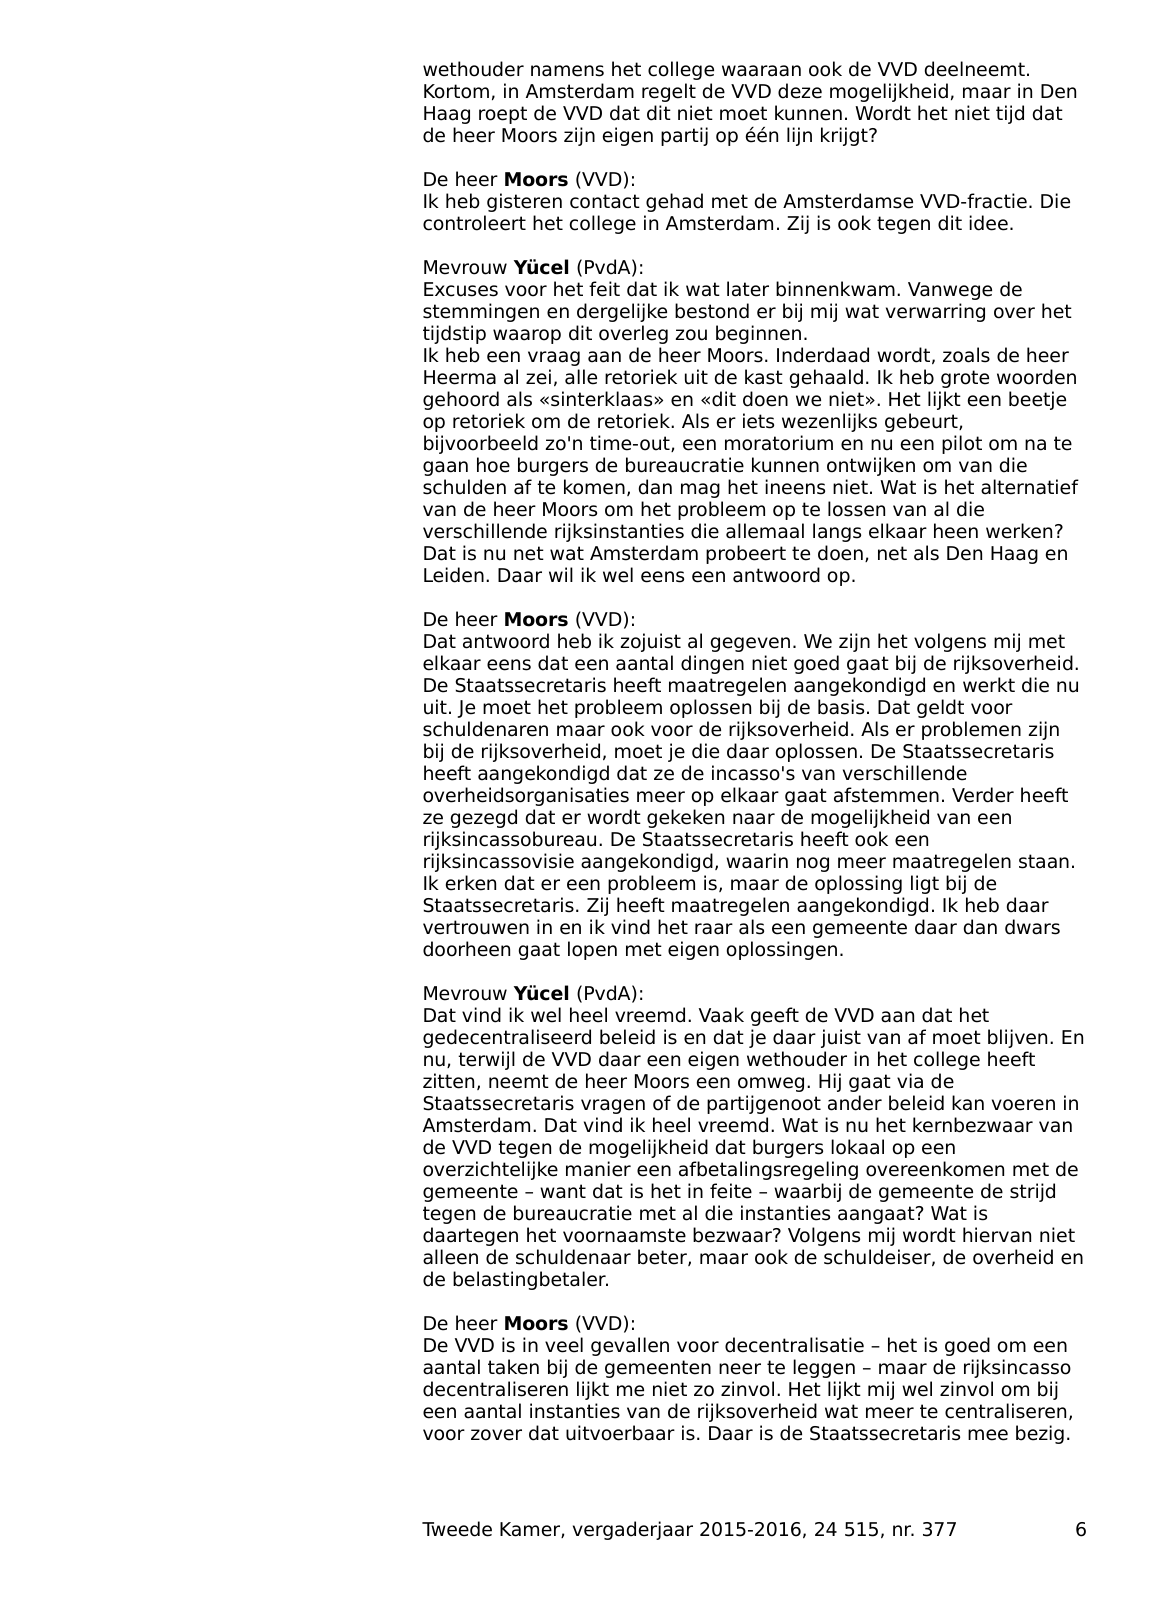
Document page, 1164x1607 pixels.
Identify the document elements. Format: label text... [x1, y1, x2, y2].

text Mevrouw Yücel (PvdA): [422, 257, 1087, 279]
text Dat antwoord heb ik zojuist al gegeven. We zijn het volgens mij met elkaar eens dat een aantal dingen niet goed gaat bij de rijksoverheid. De Staatssecretaris heeft maatregelen aangekondigd en werkt die nu uit. Je moet het probleem oplossen bij de basis. Dat geldt voor schuldenaren maar ook voor de rijksoverheid. Als er problemen zijn bij de rijksoverheid, moet je die daar oplossen. De Staatssecretaris heeft aangekondigd dat ze de incasso's van verschillende overheidsorganisaties meer op elkaar gaat afstemmen. Verder heeft ze gezegd dat er wordt gekeken naar de mogelijkheid van een rijksincassobureau. De Staatssecretaris heeft ook een rijksincassovisie aangekondigd, waarin nog meer maatregelen staan. Ik erken dat er een probleem is, maar de oplossing ligt bij de Staatssecretaris. Zij heeft maatregelen aangekondigd. Ik heb daar vertrouwen in en ik vind het raar als een gemeente daar dan dwars doorheen gaat lopen met eigen oplossingen. [422, 631, 1087, 961]
text De heer Moors (VVD): [422, 1313, 1087, 1335]
text wethouder namens het college waaraan ook de VVD deelneemt. Kortom, in Amsterdam regelt de VVD deze mogelijkheid, maar in Den Haag roept de VVD dat dit niet moet kunnen. Wordt het niet tijd dat de heer Moors zijn eigen partij op één lijn krijgt? [422, 59, 1087, 147]
text De heer Moors (VVD): [422, 169, 1087, 191]
text Dat vind ik wel heel vreemd. Vaak geeft de VVD aan dat het gedecentraliseerd beleid is en dat je daar juist van af moet blijven. En nu, terwijl de VVD daar een eigen wethouder in het college heeft zitten, neemt de heer Moors een omweg. Hij gaat via de Staatssecretaris vragen of de partijgenoot ander beleid kan voeren in Amsterdam. Dat vind ik heel vreemd. Wat is nu het kernbezwaar van de VVD tegen de mogelijkheid dat burgers lokaal op een overzichtelijke manier een afbetalingsregeling overeenkomen met de gemeente – want dat is het in feite – waarbij de gemeente de strijd tegen de bureaucratie met al die instanties aangaat? Wat is daartegen het voornaamste bezwaar? Volgens mij wordt hiervan niet alleen de schuldenaar beter, maar ook de schuldeiser, de overheid en de belastingbetaler. [422, 1005, 1087, 1291]
text Ik heb gisteren contact gehad met de Amsterdamse VVD-fractie. Die controleert het college in Amsterdam. Zij is ook tegen dit idee. [422, 191, 1087, 235]
text Excuses voor het feit dat ik wat later binnenkwam. Vanwege de stemmingen en dergelijke bestond er bij mij wat verwarring over het tijdstip waarop dit overleg zou beginnen. [422, 279, 1087, 345]
text De VVD is in veel gevallen voor decentralisatie – het is goed om een aantal taken bij de gemeenten neer te leggen – maar de rijksincasso decentraliseren lijkt me niet zo zinvol. Het lijkt mij wel zinvol om bij een aantal instanties van de rijksoverheid wat meer te centraliseren, voor zover dat uitvoerbaar is. Daar is de Staatssecretaris mee bezig. [422, 1335, 1087, 1445]
text Mevrouw Yücel (PvdA): [422, 983, 1087, 1005]
text De heer Moors (VVD): [422, 609, 1087, 631]
text Ik heb een vraag aan de heer Moors. Inderdaad wordt, zoals de heer Heerma al zei, alle retoriek uit de kast gehaald. Ik heb grote woorden gehoord als «sinterklaas» en «dit doen we niet». Het lijkt een beetje op retoriek om de retoriek. Als er iets wezenlijks gebeurt, bijvoorbeeld zo'n time-out, een moratorium en nu een pilot om na te gaan hoe burgers de bureaucratie kunnen ontwijken om van die schulden af te komen, dan mag het ineens niet. Wat is het alternatief van de heer Moors om het probleem op te lossen van al die verschillende rijksinstanties die allemaal langs elkaar heen werken? Dat is nu net wat Amsterdam probeert te doen, net als Den Haag en Leiden. Daar wil ik wel eens een antwoord op. [422, 345, 1087, 587]
